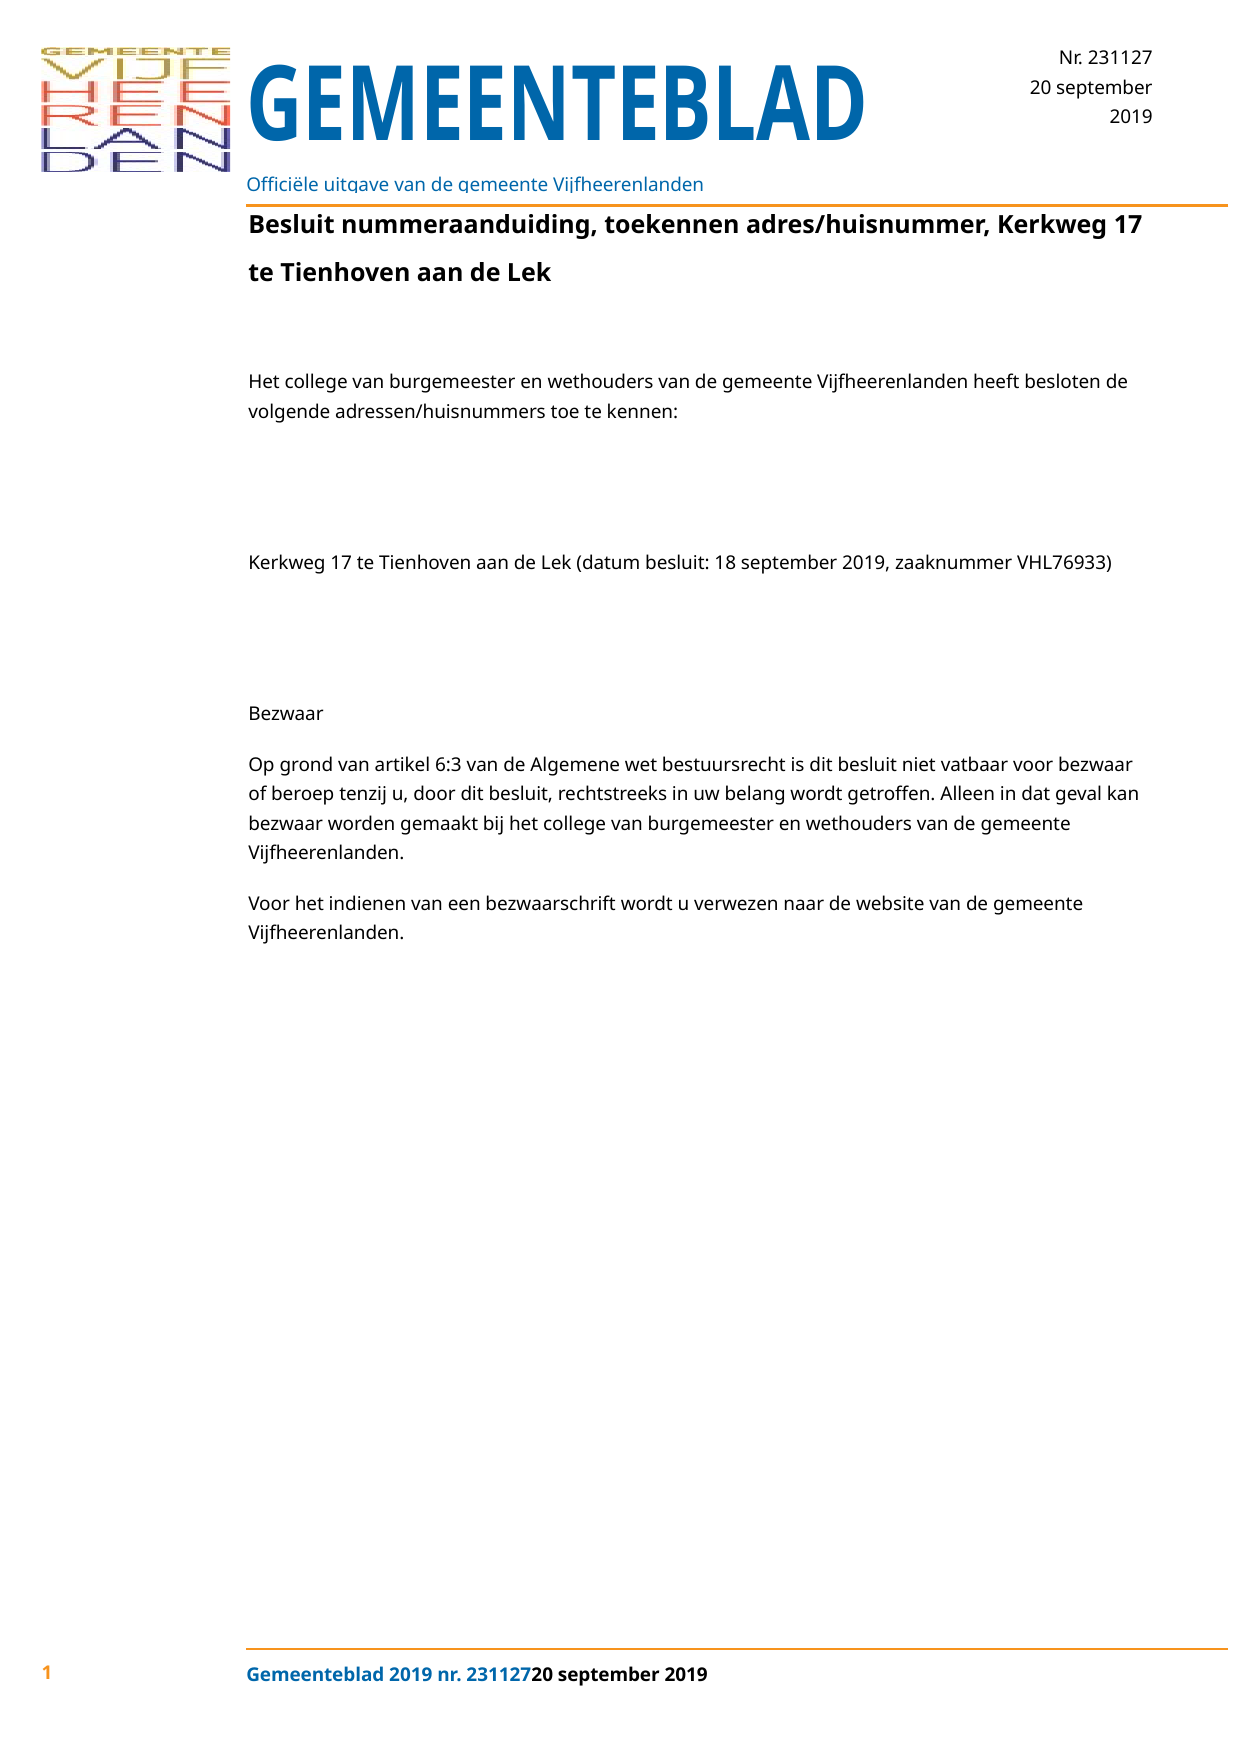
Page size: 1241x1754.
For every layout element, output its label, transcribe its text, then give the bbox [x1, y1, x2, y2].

text Op grond van artikel 6:3 van de Algemene wet bestuursrecht is dit besluit niet vatbaar voor bezwaar of beroep tenzij u, door dit besluit, rechtstreeks in uw belang wordt getroffen. Alleen in dat geval kan bezwaar worden gemaakt bij het college van burgemeester en wethouders van de gemeente Vijfheerenlanden. [248, 751, 1152, 865]
text Voor het indienen van een bezwaarschrift wordt u verwezen naar de website van de gemeente Vijfheerenlanden. [248, 890, 1152, 945]
text Bezwaar [248, 700, 1152, 726]
picture [41, 47, 231, 172]
text Kerkweg 17 te Tienhoven aan de Lek (datum besluit: 18 september 2019, zaaknummer VHL76933) [248, 549, 1152, 575]
text Het college van burgemeester en wethouders van de gemeente Vijfheerenlanden heeft besloten de volgende adressen/huisnummers toe te kennen: [248, 368, 1152, 424]
text Besluit nummeraanduiding, toekennen adres/huisnummer, Kerkweg 17 te Tienhoven aan de Lek [248, 207, 1152, 288]
